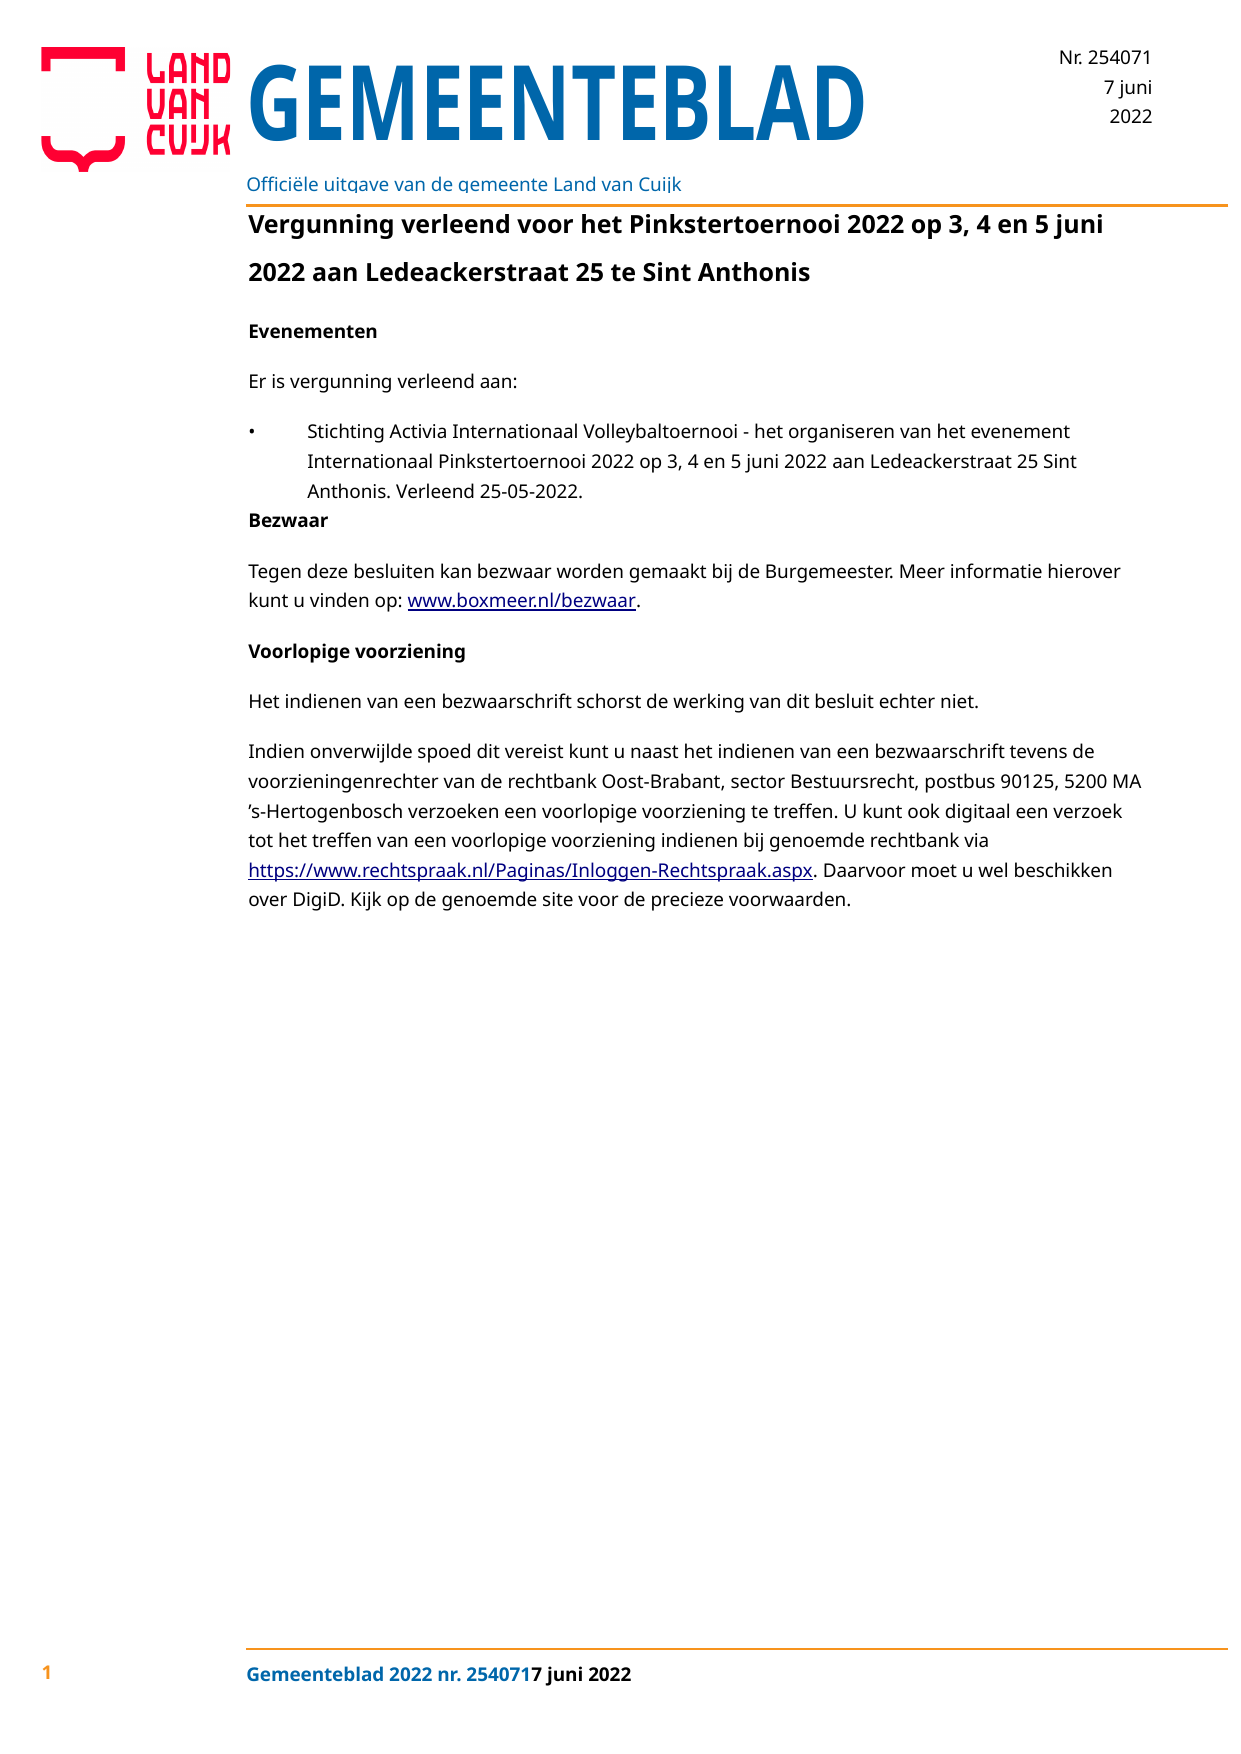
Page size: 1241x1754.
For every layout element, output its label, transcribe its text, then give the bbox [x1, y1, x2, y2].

text Er is vergunning verleend aan: [248, 368, 1152, 394]
text Voorlopige voorziening [248, 638, 1152, 664]
text Tegen deze besluiten kan bezwaar worden gemaakt bij de Burgemeester. Meer informatie hierover kunt u vinden op: www.boxmeer.nl/bezwaar. [248, 558, 1152, 613]
text Indien onverwijlde spoed dit vereist kunt u naast het indienen van een bezwaarschrift tevens de voorzieningenrechter van de rechtbank Oost-Brabant, sector Bestuursrecht, postbus 90125, 5200 MA ’s-Hertogenbosch verzoeken een voorlopige voorziening te treffen. U kunt ook digitaal een verzoek tot het treffen van een voorlopige voorziening indienen bij genoemde rechtbank via https://www.rechtspraak.nl/Paginas/Inloggen-Rechtspraak.aspx. Daarvoor moet u wel beschikken over DigiD. Kijk op de genoemde site voor de precieze voorwaarden. [248, 739, 1152, 912]
text Het indienen van een bezwaarschrift schorst de werking van dit besluit echter niet. [248, 688, 1152, 714]
list Stichting Activia Internationaal Volleybaltoernooi - het organiseren van het evenement Internationaal Pinkstertoernooi 2022 op 3, 4 en 5 juni 2022 aan Ledeackerstraat 25 Sint Anthonis. Verleend 25-05-2022. [248, 419, 1152, 504]
text Vergunning verleend voor het Pinkstertoernooi 2022 op 3, 4 en 5 juni 2022 aan Ledeackerstraat 25 te Sint Anthonis [248, 207, 1152, 288]
picture [41, 47, 231, 172]
text Bezwaar [248, 507, 1152, 533]
text Evenementen [248, 318, 1152, 344]
